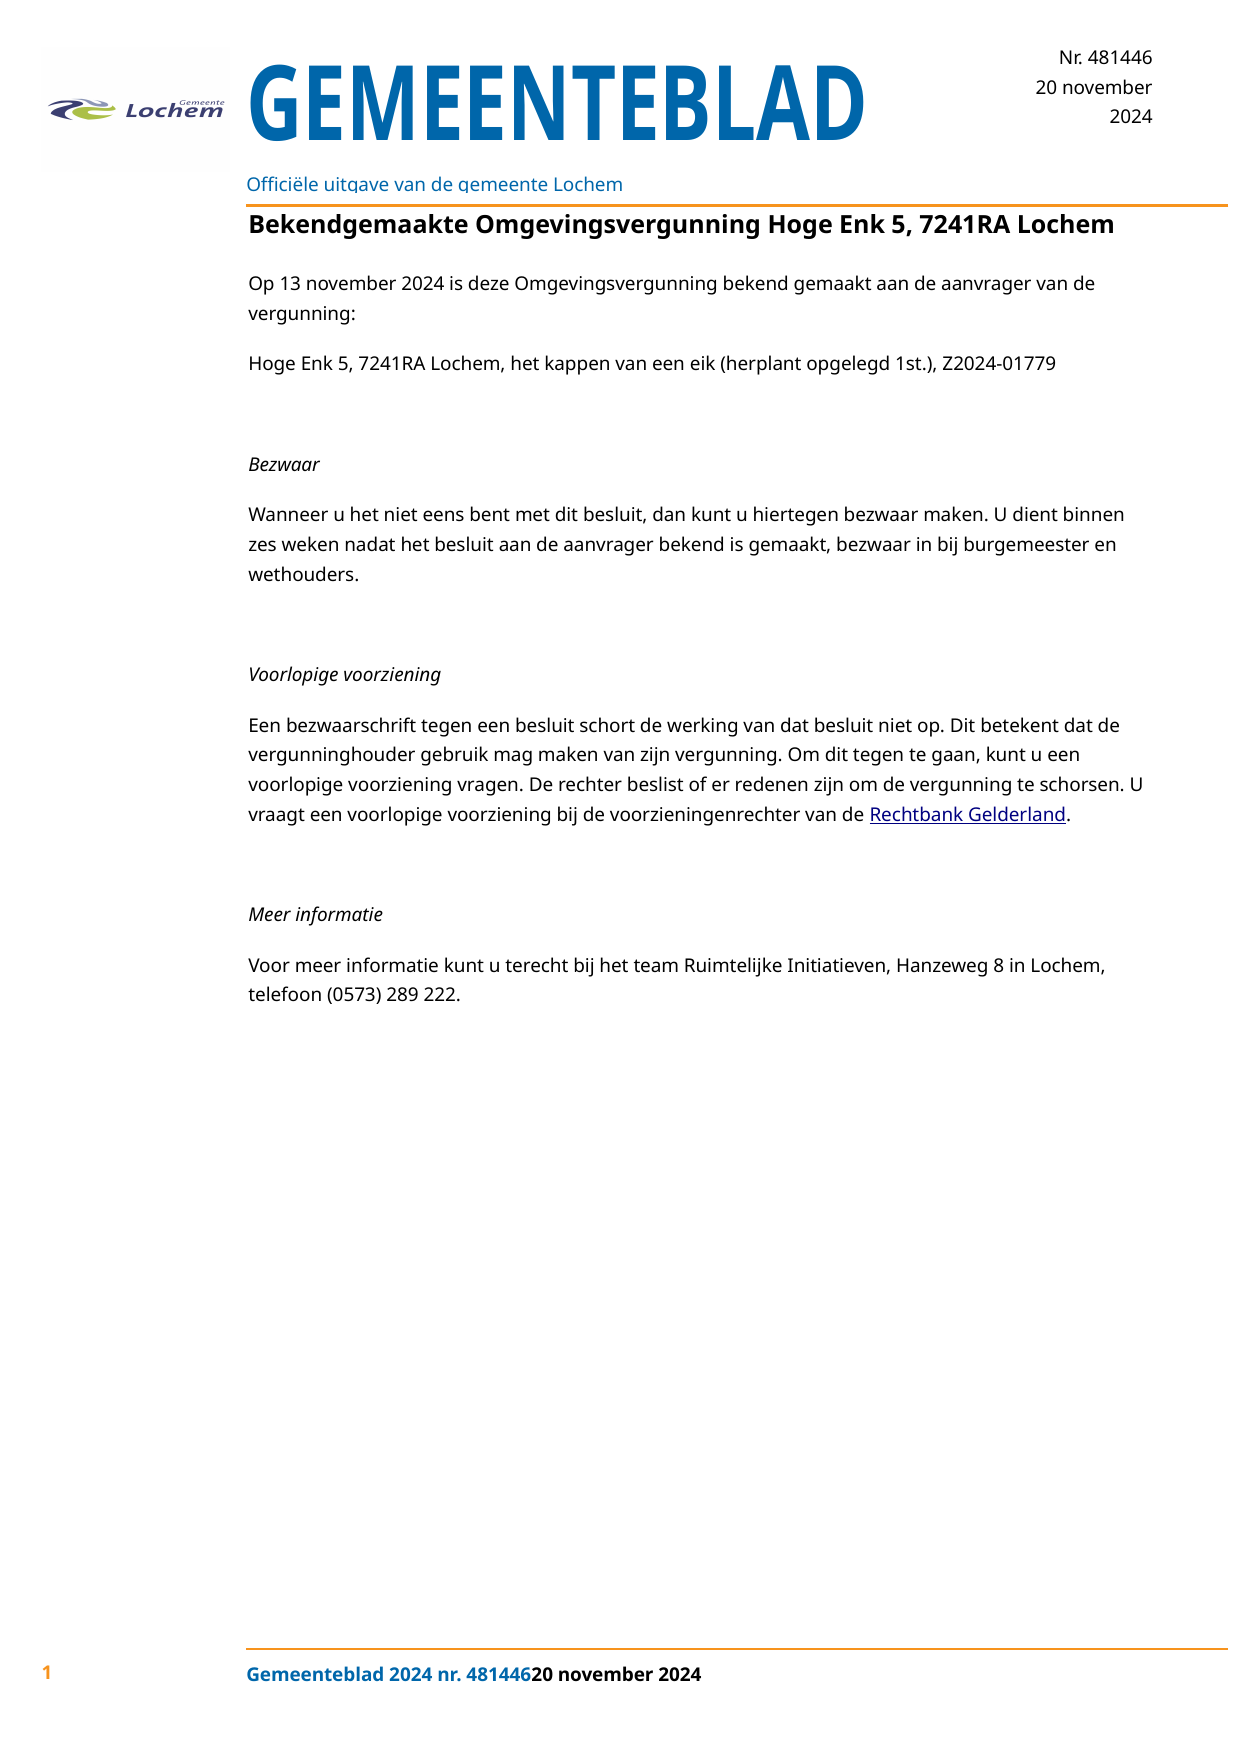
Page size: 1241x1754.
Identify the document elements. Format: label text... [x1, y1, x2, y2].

text Voor meer informatie kunt u terecht bij het team Ruimtelijke Initiatieven, Hanzeweg 8 in Lochem, telefoon (0573) 289 222. [248, 952, 1152, 1007]
text Voorlopige voorziening [248, 662, 1152, 687]
text Meer informatie [248, 902, 1152, 927]
text Een bezwaarschrift tegen een besluit schort de werking van dat besluit niet op. Dit betekent dat de vergunninghouder gebruik mag maken van zijn vergunning. Om dit tegen te gaan, kunt u een voorlopige voorziening vragen. De rechter beslist of er redenen zijn om de vergunning te schorsen. U vraagt een voorlopige voorziening bij de voorzieningenrechter van de Rechtbank Gelderland. [248, 712, 1152, 826]
picture [41, 47, 231, 172]
text Bezwaar [248, 451, 1152, 477]
text Op 13 november 2024 is deze Omgevingsvergunning bekend gemaakt aan de aanvrager van de vergunning: [248, 270, 1152, 326]
text Wanneer u het niet eens bent met dit besluit, dan kunt u hiertegen bezwaar maken. U dient binnen zes weken nadat het besluit aan de aanvrager bekend is gemaakt, bezwaar in bij burgemeester en wethouders. [248, 502, 1152, 586]
text Hoge Enk 5, 7241RA Lochem, het kappen van een eik (herplant opgelegd 1st.), Z2024-01779 [248, 350, 1152, 376]
text Bekendgemaakte Omgevingsvergunning Hoge Enk 5, 7241RA Lochem [248, 207, 1152, 241]
